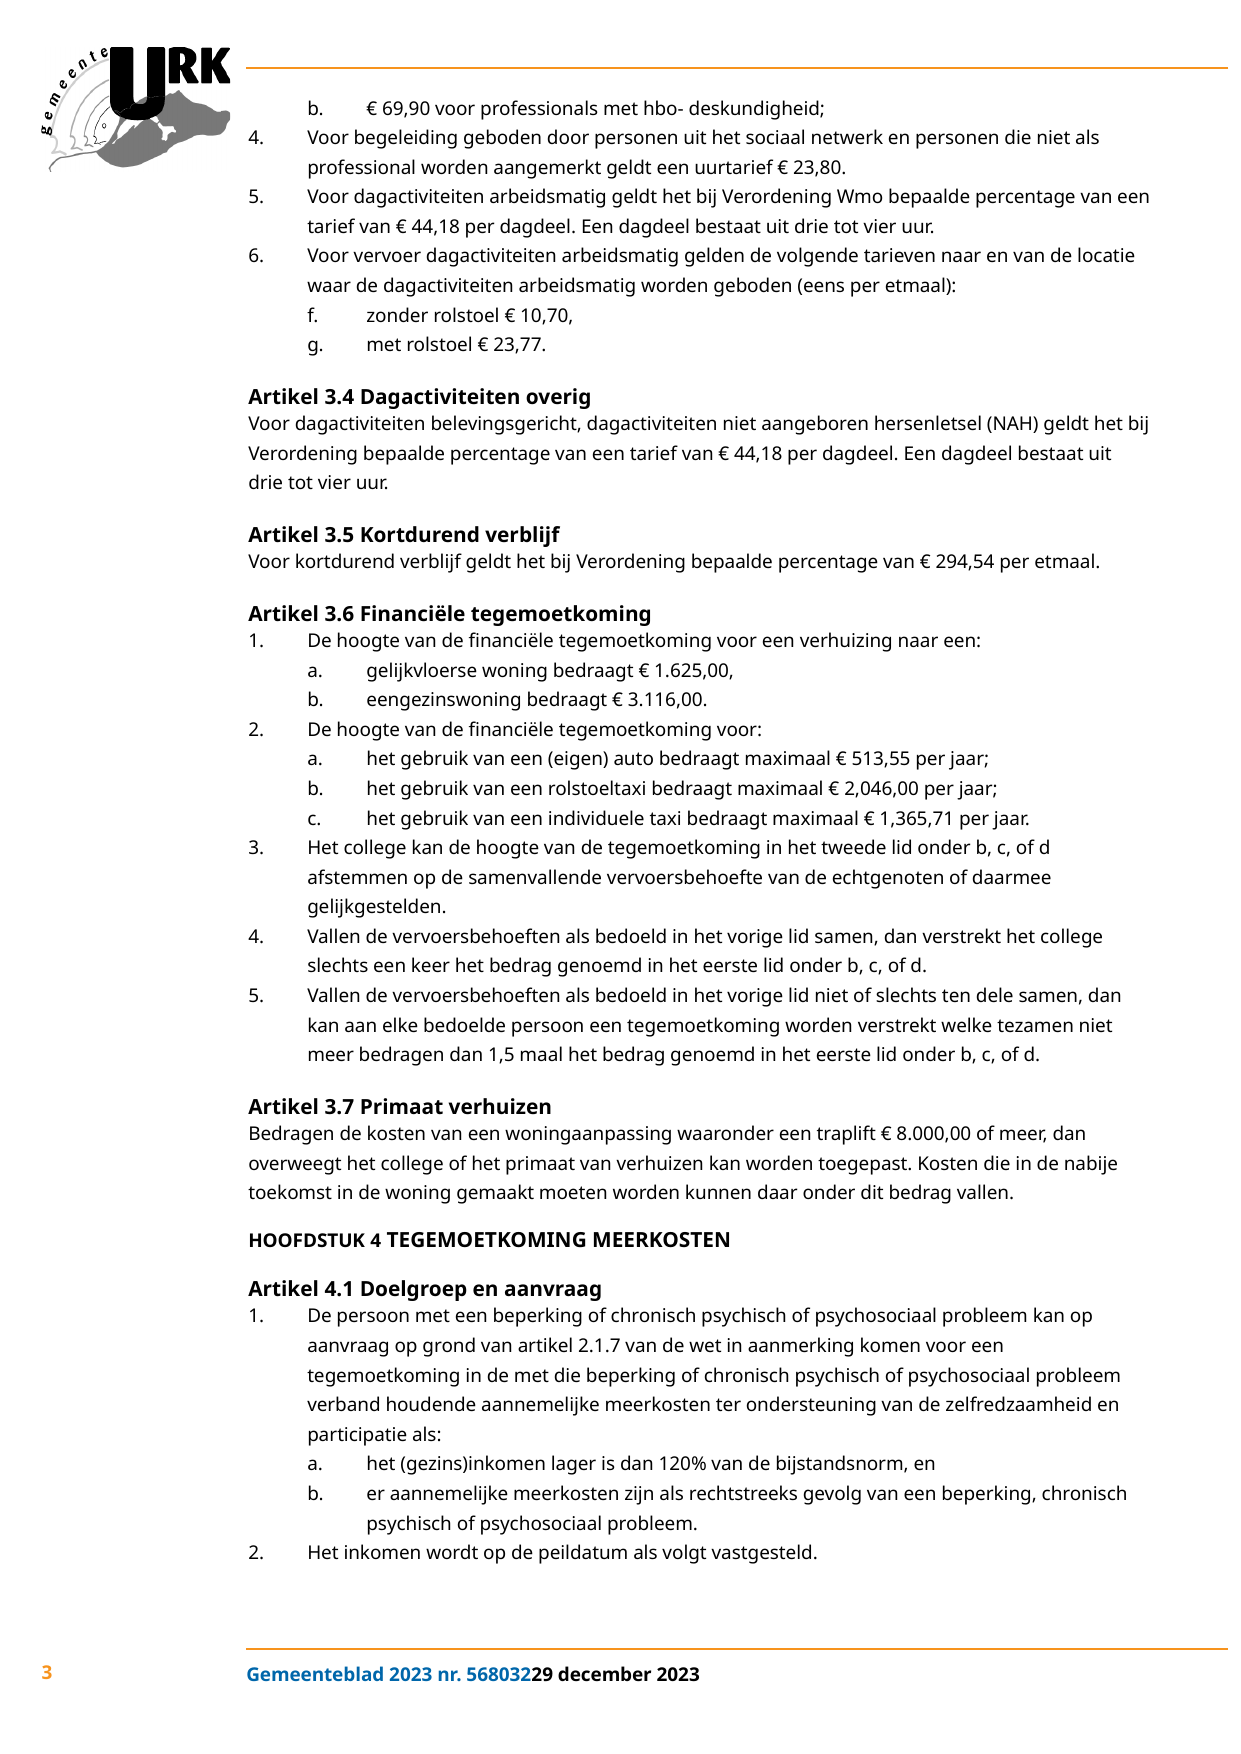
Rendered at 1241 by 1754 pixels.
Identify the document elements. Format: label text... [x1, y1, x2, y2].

list € 69,90 voor professionals met hbo- deskundigheid; [307, 95, 1152, 121]
list er aannemelijke meerkosten zijn als rechtstreeks gevolg van een beperking, chronisch psychisch of psychosociaal probleem. [307, 1480, 1152, 1536]
picture [41, 47, 231, 172]
list Voor vervoer dagactiviteiten arbeidsmatig gelden de volgende tarieven naar en van de locatie waar de dagactiviteiten arbeidsmatig worden geboden (eens per etmaal): [248, 243, 1152, 298]
text Artikel 3.5 Kortdurend verblijf [248, 520, 1152, 548]
text Bedragen de kosten van een woningaanpassing waaronder een traplift € 8.000,00 of meer, dan overweegt het college of het primaat van verhuizen kan worden toegepast. Kosten die in de nabije toekomst in de woning gemaakt moeten worden kunnen daar onder dit bedrag vallen. [248, 1120, 1152, 1205]
text Artikel 3.4 Dagactiviteiten overig [248, 382, 1152, 410]
list Voor begeleiding geboden door personen uit het sociaal netwerk en personen die niet als professional worden aangemerkt geldt een uurtarief € 23,80. [248, 124, 1152, 180]
list De hoogte van de financiële tegemoetkoming voor: [248, 716, 1152, 742]
text Artikel 3.7 Primaat verhuizen [248, 1092, 1152, 1120]
text Voor kortdurend verblijf geldt het bij Verordening bepaalde percentage van € 294,54 per etmaal. [248, 548, 1152, 574]
list eengezinswoning bedraagt € 3.116,00. [307, 686, 1152, 712]
list Vallen de vervoersbehoeften als bedoeld in het vorige lid samen, dan verstrekt het college slechts een keer het bedrag genoemd in het eerste lid onder b, c, of d. [248, 923, 1152, 978]
list Voor dagactiviteiten arbeidsmatig geldt het bij Verordening Wmo bepaalde percentage van een tarief van € 44,18 per dagdeel. Een dagdeel bestaat uit drie tot vier uur. [248, 183, 1152, 239]
list het gebruik van een individuele taxi bedraagt maximaal € 1,365,71 per jaar. [307, 805, 1152, 830]
text Voor dagactiviteiten belevingsgericht, dagactiviteiten niet aangeboren hersenletsel (NAH) geldt het bij Verordening bepaalde percentage van een tarief van € 44,18 per dagdeel. Een dagdeel bestaat uit drie tot vier uur. [248, 410, 1152, 495]
text HOOFDSTUK 4 TEGEMOETKOMING MEERKOSTEN [248, 1225, 1152, 1253]
list het (gezins)inkomen lager is dan 120% van de bijstandsnorm, en [307, 1451, 1152, 1476]
text Artikel 4.1 Doelgroep en aanvraag [248, 1274, 1152, 1303]
list gelijkvloerse woning bedraagt € 1.625,00, [307, 657, 1152, 682]
list Het inkomen wordt op de peildatum als volgt vastgesteld. [248, 1539, 1152, 1565]
list het gebruik van een rolstoeltaxi bedraagt maximaal € 2,046,00 per jaar; [307, 775, 1152, 801]
list Vallen de vervoersbehoeften als bedoeld in het vorige lid niet of slechts ten dele samen, dan kan aan elke bedoelde persoon een tegemoetkoming worden verstrekt welke tezamen niet meer bedragen dan 1,5 maal het bedrag genoemd in het eerste lid onder b, c, of d. [248, 982, 1152, 1067]
list zonder rolstoel € 10,70, [307, 302, 1152, 328]
list met rolstoel € 23,77. [307, 331, 1152, 357]
list De hoogte van de financiële tegemoetkoming voor een verhuizing naar een: [248, 627, 1152, 653]
text Artikel 3.6 Financiële tegemoetkoming [248, 599, 1152, 627]
list Het college kan de hoogte van de tegemoetkoming in het tweede lid onder b, c, of d afstemmen op de samenvallende vervoersbehoefte van de echtgenoten of daarmee gelijkgestelden. [248, 834, 1152, 919]
list De persoon met een beperking of chronisch psychisch of psychosociaal probleem kan op aanvraag op grond van artikel 2.1.7 van de wet in aanmerking komen voor een tegemoetkoming in de met die beperking of chronisch psychisch of psychosociaal probleem verband houdende aannemelijke meerkosten ter ondersteuning van de zelfredzaamheid en participatie als: [248, 1303, 1152, 1447]
list het gebruik van een (eigen) auto bedraagt maximaal € 513,55 per jaar; [307, 746, 1152, 771]
